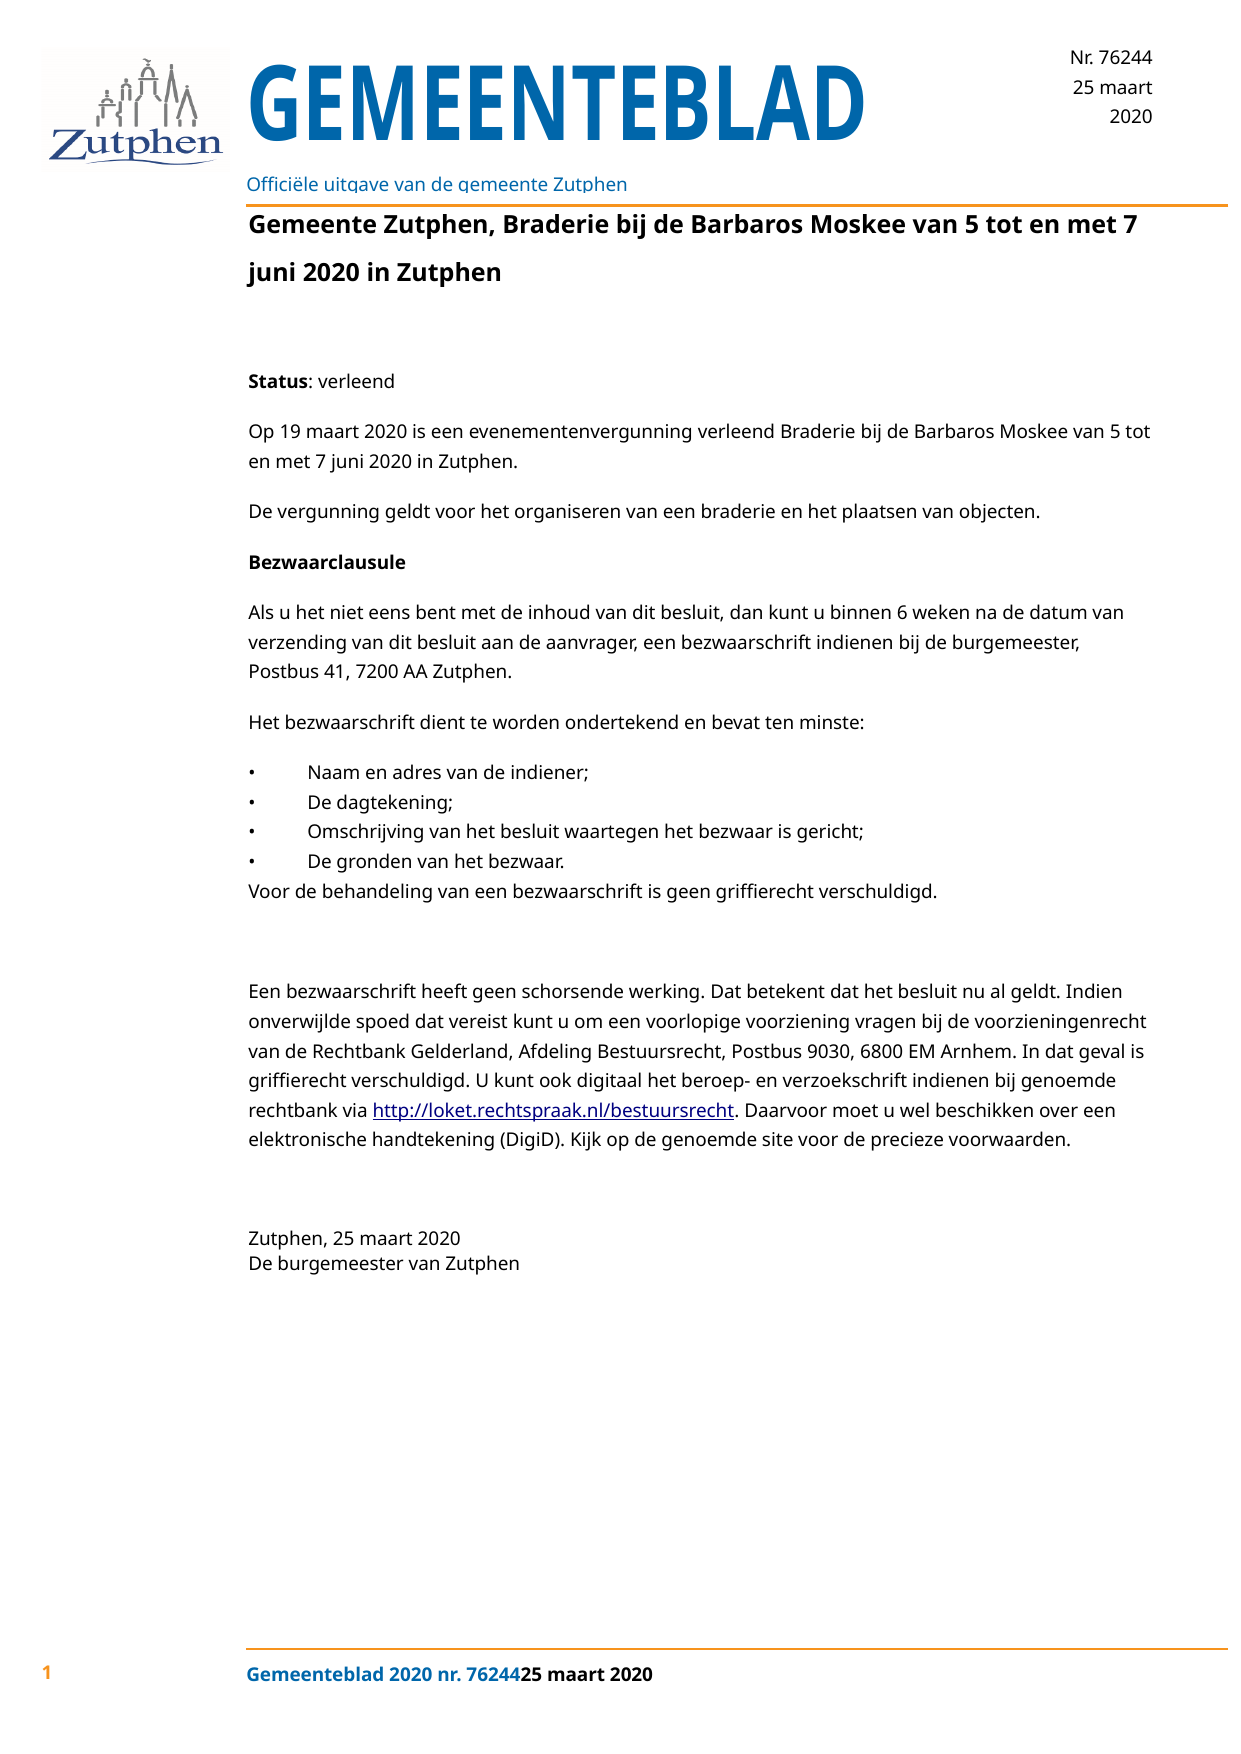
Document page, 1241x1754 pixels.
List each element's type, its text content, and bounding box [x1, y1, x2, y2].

text Als u het niet eens bent met de inhoud van dit besluit, dan kunt u binnen 6 weken na de datum van verzending van dit besluit aan de aanvrager, een bezwaarschrift indienen bij de burgemeester, Postbus 41, 7200 AA Zutphen. [248, 599, 1152, 684]
text Voor de behandeling van een bezwaarschrift is geen griffierecht verschuldigd. [248, 878, 1152, 904]
list Omschrijving van het besluit waartegen het bezwaar is gericht; [248, 819, 1152, 844]
list De gronden van het bezwaar. [248, 848, 1152, 874]
text Het bezwaarschrift dient te worden ondertekend en bevat ten minste: [248, 709, 1152, 735]
text Bezwaarclausule [248, 549, 1152, 575]
picture [41, 47, 231, 172]
text De vergunning geldt voor het organiseren van een braderie en het plaatsen van objecten. [248, 499, 1152, 524]
text Een bezwaarschrift heeft geen schorsende werking. Dat betekent dat het besluit nu al geldt. Indien onverwijlde spoed dat vereist kunt u om een voorlopige voorziening vragen bij de voorzieningenrecht van de Rechtbank Gelderland, Afdeling Bestuursrecht, Postbus 9030, 6800 EM Arnhem. In dat geval is griffierecht verschuldigd. U kunt ook digitaal het beroep- en verzoekschrift indienen bij genoemde rechtbank via http://loket.rechtspraak.nl/bestuursrecht. Daarvoor moet u wel beschikken over een elektronische handtekening (DigiD). Kijk op de genoemde site voor de precieze voorwaarden. [248, 979, 1152, 1152]
list De dagtekening; [248, 789, 1152, 815]
text Zutphen, 25 maart 2020 [248, 1225, 1152, 1251]
text Status: verleend [248, 368, 1152, 394]
list Naam en adres van de indiener; [248, 759, 1152, 785]
text Gemeente Zutphen, Braderie bij de Barbaros Moskee van 5 tot en met 7 juni 2020 in Zutphen [248, 207, 1152, 288]
text Op 19 maart 2020 is een evenementenvergunning verleend Braderie bij de Barbaros Moskee van 5 tot en met 7 juni 2020 in Zutphen. [248, 419, 1152, 474]
text De burgemeester van Zutphen [248, 1251, 1152, 1276]
